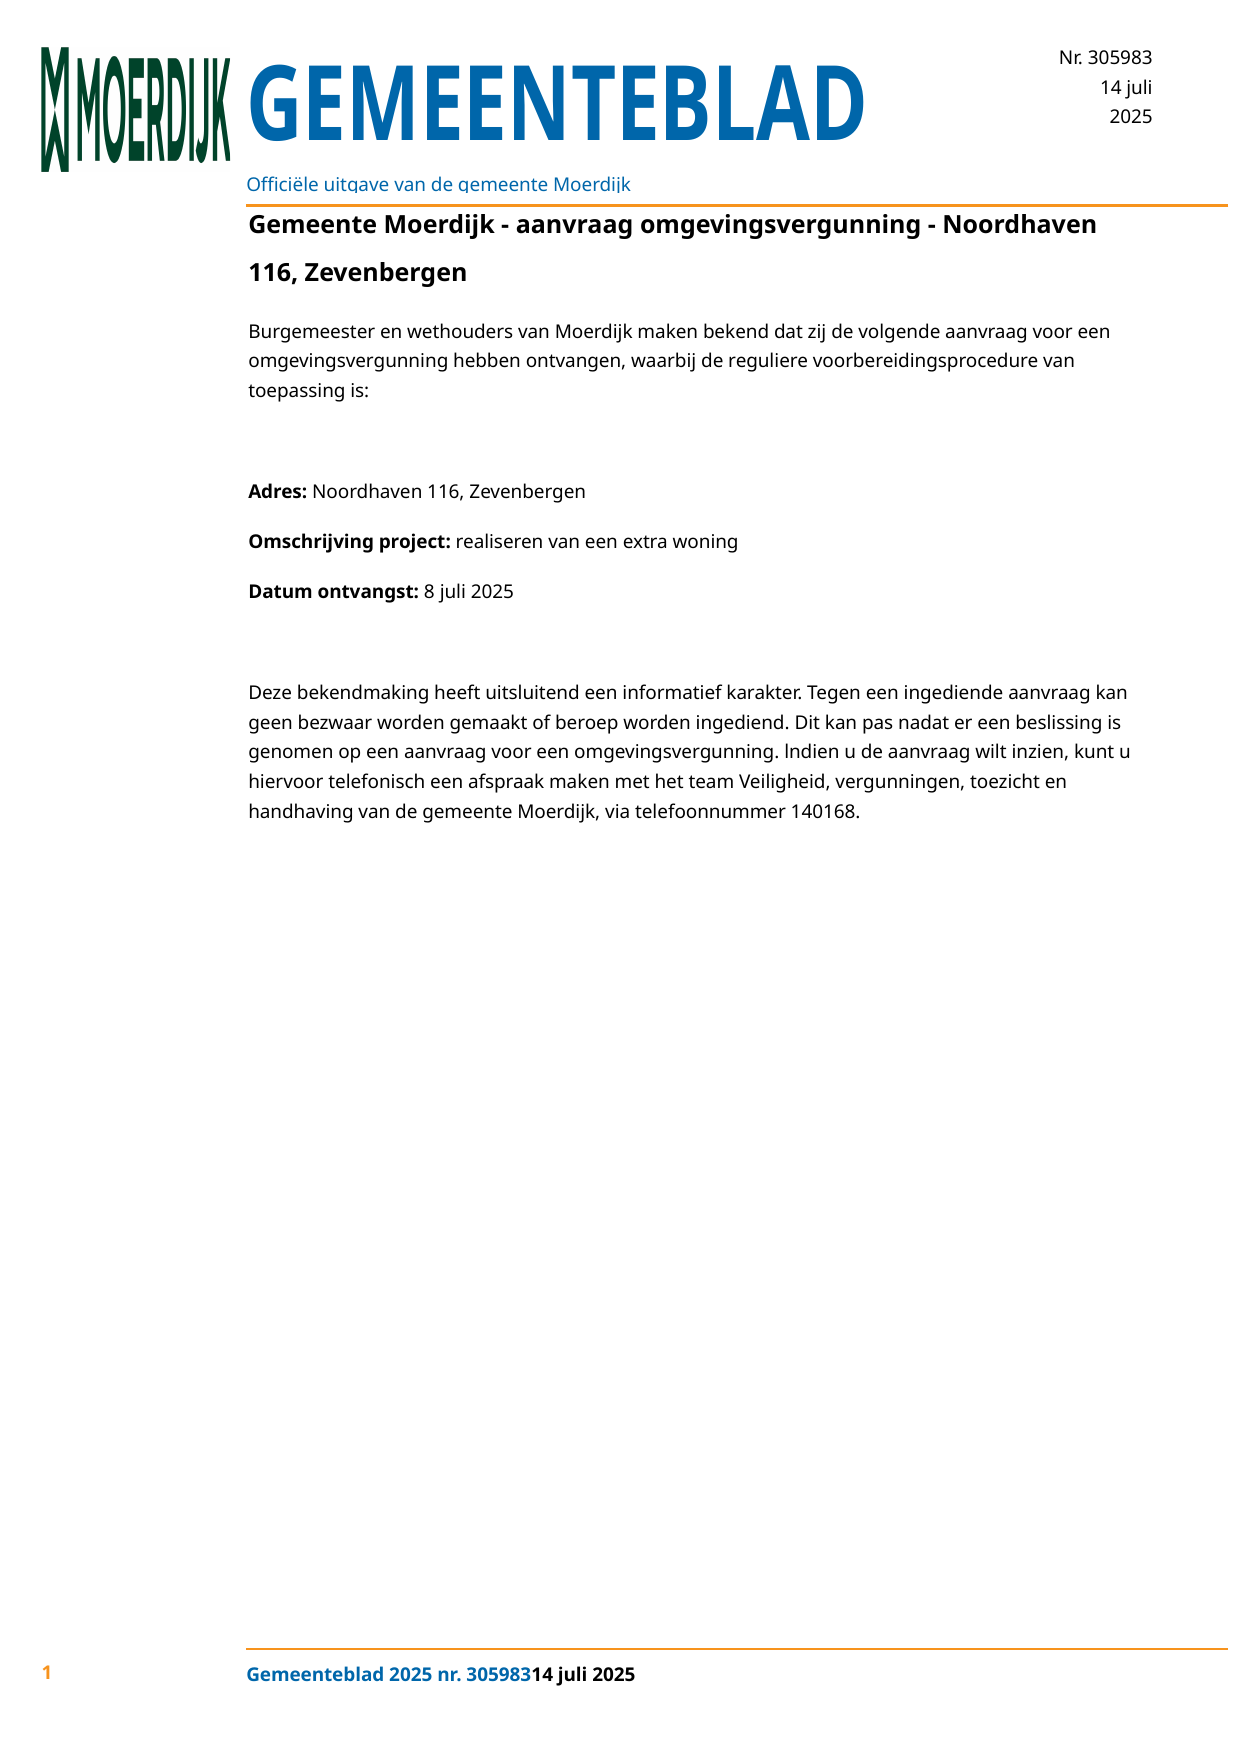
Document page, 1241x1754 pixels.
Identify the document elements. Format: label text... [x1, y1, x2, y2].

text Datum ontvangst: 8 juli 2025 [248, 579, 1152, 604]
text Burgemeester en wethouders van Moerdijk maken bekend dat zij de volgende aanvraag voor een omgevingsvergunning hebben ontvangen, waarbij de reguliere voorbereidingsprocedure van toepassing is: [248, 318, 1152, 403]
text Adres: Noordhaven 116, Zevenbergen [248, 478, 1152, 504]
text Gemeente Moerdijk - aanvraag omgevingsvergunning - Noordhaven 116, Zevenbergen [248, 207, 1152, 288]
text Deze bekendmaking heeft uitsluitend een informatief karakter. Tegen een ingediende aanvraag kan geen bezwaar worden gemaakt of beroep worden ingediend. Dit kan pas nadat er een beslissing is genomen op een aanvraag voor een omgevingsvergunning. lndien u de aanvraag wilt inzien, kunt u hiervoor telefonisch een afspraak maken met het team Veiligheid, vergunningen, toezicht en handhaving van de gemeente Moerdijk, via telefoonnummer 140168. [248, 679, 1152, 824]
text Omschrijving project: realiseren van een extra woning [248, 528, 1152, 554]
picture [41, 47, 231, 172]
